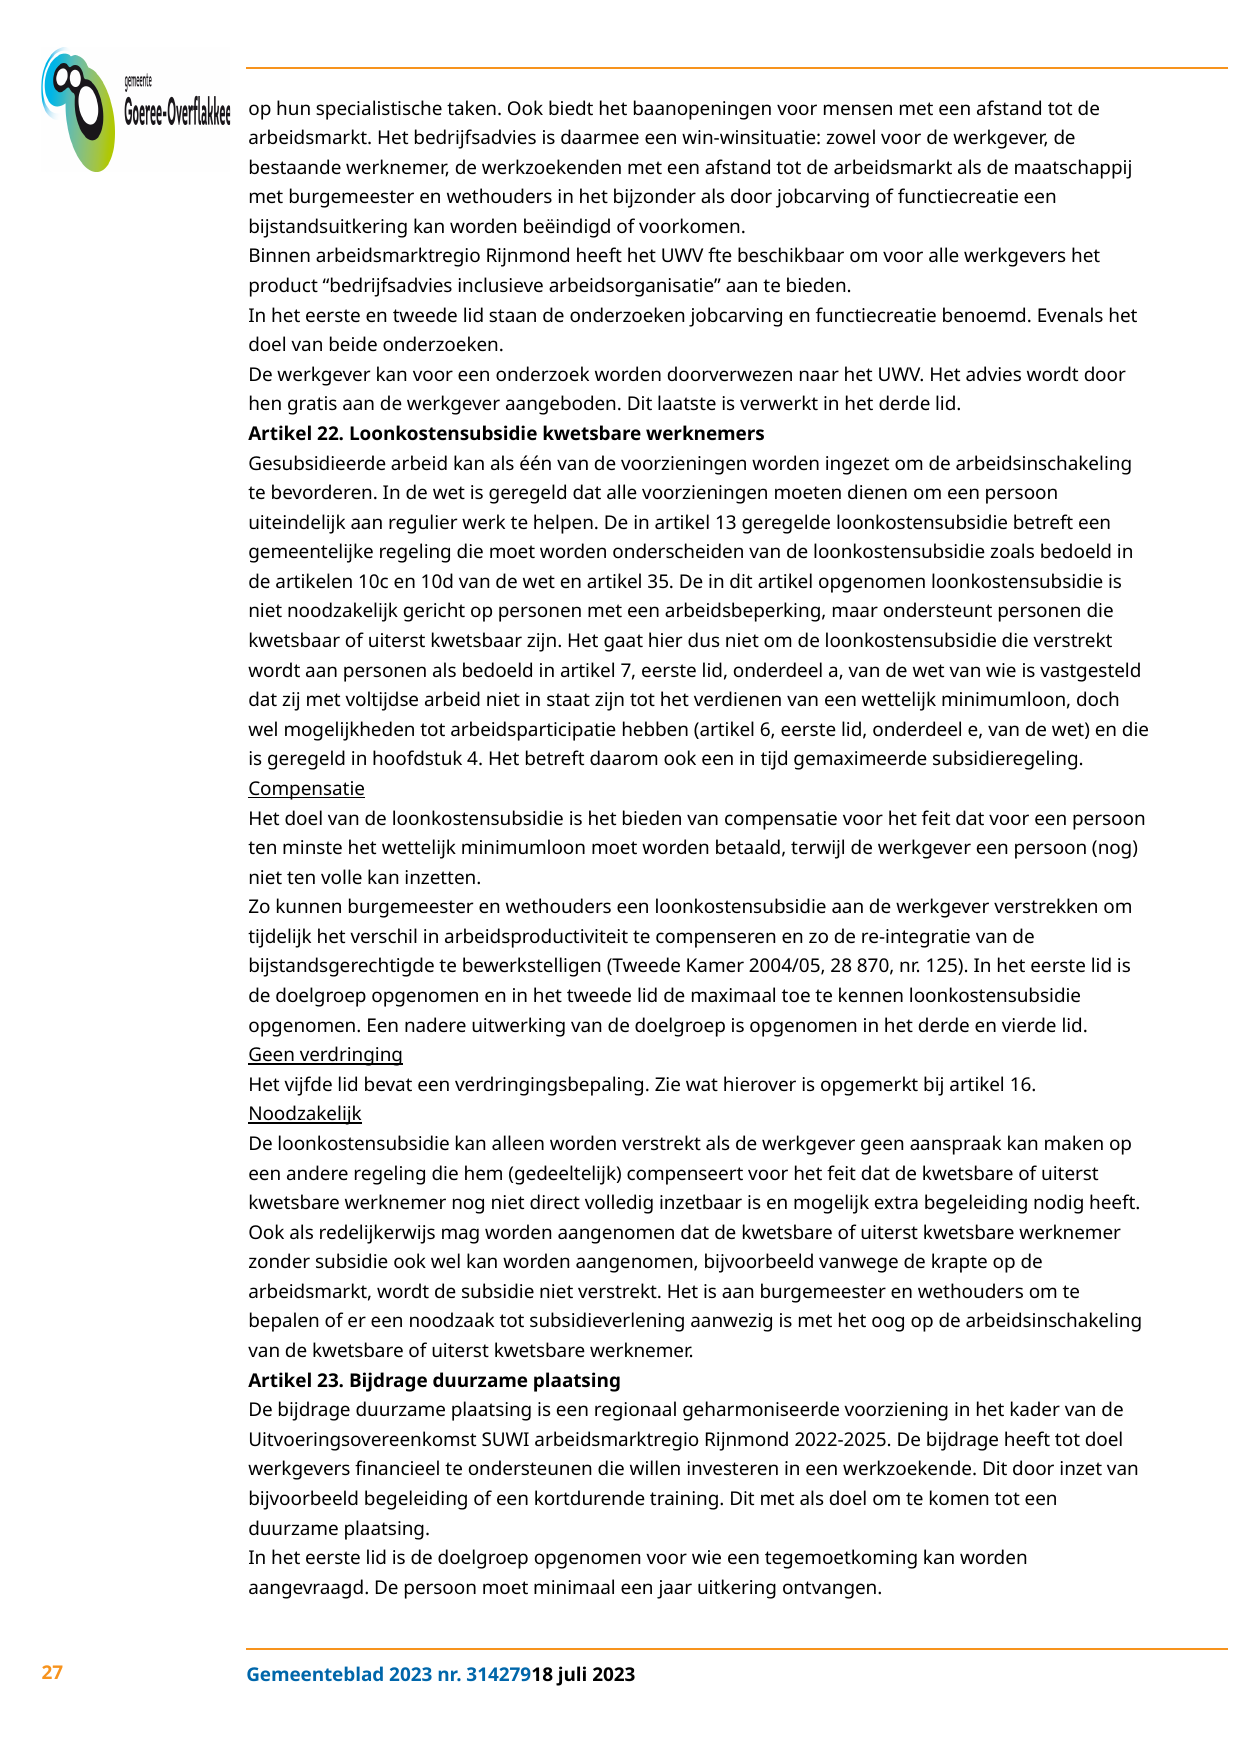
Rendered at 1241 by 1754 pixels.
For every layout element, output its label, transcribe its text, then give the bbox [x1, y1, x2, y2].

text op hun specialistische taken. Ook biedt het baanopeningen voor mensen met een afstand tot de arbeidsmarkt. Het bedrijfsadvies is daarmee een win-winsituatie: zowel voor de werkgever, de bestaande werknemer, de werkzoekenden met een afstand tot de arbeidsmarkt als de maatschappij met burgemeester en wethouders in het bijzonder als door jobcarving of functiecreatie een bijstandsuitkering kan worden beëindigd of voorkomen. [248, 95, 1152, 239]
text Binnen arbeidsmarktregio Rijnmond heeft het UWV fte beschikbaar om voor alle werkgevers het product “bedrijfsadvies inclusieve arbeidsorganisatie” aan te bieden. [248, 243, 1152, 298]
text In het eerste lid is de doelgroep opgenomen voor wie een tegemoetkoming kan worden aangevraagd. De persoon moet minimaal een jaar uitkering ontvangen. [248, 1544, 1152, 1600]
text Het doel van de loonkostensubsidie is het bieden van compensatie voor het feit dat voor een persoon ten minste het wettelijk minimumloon moet worden betaald, terwijl de werkgever een persoon (nog) niet ten volle kan inzetten. [248, 805, 1152, 890]
text Het vijfde lid bevat een verdringingsbepaling. Zie wat hierover is opgemerkt bij artikel 16. [248, 1071, 1152, 1097]
text In het eerste en tweede lid staan de onderzoeken jobcarving en functiecreatie benoemd. Evenals het doel van beide onderzoeken. [248, 302, 1152, 357]
text Compensatie [248, 775, 1152, 801]
text De werkgever kan voor een onderzoek worden doorverwezen naar het UWV. Het advies wordt door hen gratis aan de werkgever aangeboden. Dit laatste is verwerkt in het derde lid. [248, 361, 1152, 416]
text Zo kunnen burgemeester en wethouders een loonkostensubsidie aan de werkgever verstrekken om tijdelijk het verschil in arbeidsproductiviteit te compenseren en zo de re-integratie van de bijstandsgerechtigde te bewerkstelligen (Tweede Kamer 2004/05, 28 870, nr. 125). In het eerste lid is de doelgroep opgenomen en in het tweede lid de maximaal toe te kennen loonkostensubsidie opgenomen. Een nadere uitwerking van de doelgroep is opgenomen in het derde en vierde lid. [248, 893, 1152, 1038]
text Gesubsidieerde arbeid kan als één van de voorzieningen worden ingezet om de arbeidsinschakeling te bevorderen. In de wet is geregeld dat alle voorzieningen moeten dienen om een persoon uiteindelijk aan regulier werk te helpen. De in artikel 13 geregelde loonkostensubsidie betreft een gemeentelijke regeling die moet worden onderscheiden van de loonkostensubsidie zoals bedoeld in de artikelen 10c en 10d van de wet en artikel 35. De in dit artikel opgenomen loonkostensubsidie is niet noodzakelijk gericht op personen met een arbeidsbeperking, maar ondersteunt personen die kwetsbaar of uiterst kwetsbaar zijn. Het gaat hier dus niet om de loonkostensubsidie die verstrekt wordt aan personen als bedoeld in artikel 7, eerste lid, onderdeel a, van de wet van wie is vastgesteld dat zij met voltijdse arbeid niet in staat zijn tot het verdienen van een wettelijk minimumloon, doch wel mogelijkheden tot arbeidsparticipatie hebben (artikel 6, eerste lid, onderdeel e, van de wet) en die is geregeld in hoofdstuk 4. Het betreft daarom ook een in tijd gemaximeerde subsidieregeling. [248, 450, 1152, 771]
text De bijdrage duurzame plaatsing is een regionaal geharmoniseerde voorziening in het kader van de Uitvoeringsovereenkomst SUWI arbeidsmarktregio Rijnmond 2022-2025. De bijdrage heeft tot doel werkgevers financieel te ondersteunen die willen investeren in een werkzoekende. Dit door inzet van bijvoorbeeld begeleiding of een kortdurende training. Dit met als doel om te komen tot een duurzame plaatsing. [248, 1396, 1152, 1541]
text Noodzakelijk [248, 1101, 1152, 1126]
text Artikel 22. Loonkostensubsidie kwetsbare werknemers [248, 420, 1152, 446]
text Ook als redelijkerwijs mag worden aangenomen dat de kwetsbare of uiterst kwetsbare werknemer zonder subsidie ook wel kan worden aangenomen, bijvoorbeeld vanwege de krapte op de arbeidsmarkt, wordt de subsidie niet verstrekt. Het is aan burgemeester en wethouders om te bepalen of er een noodzaak tot subsidieverlening aanwezig is met het oog op de arbeidsinschakeling van de kwetsbare of uiterst kwetsbare werknemer. [248, 1219, 1152, 1363]
text Artikel 23. Bijdrage duurzame plaatsing [248, 1367, 1152, 1393]
text Geen verdringing [248, 1041, 1152, 1067]
text De loonkostensubsidie kan alleen worden verstrekt als de werkgever geen aanspraak kan maken op een andere regeling die hem (gedeeltelijk) compenseert voor het feit dat de kwetsbare of uiterst kwetsbare werknemer nog niet direct volledig inzetbaar is en mogelijk extra begeleiding nodig heeft. [248, 1130, 1152, 1215]
picture [41, 47, 231, 172]
